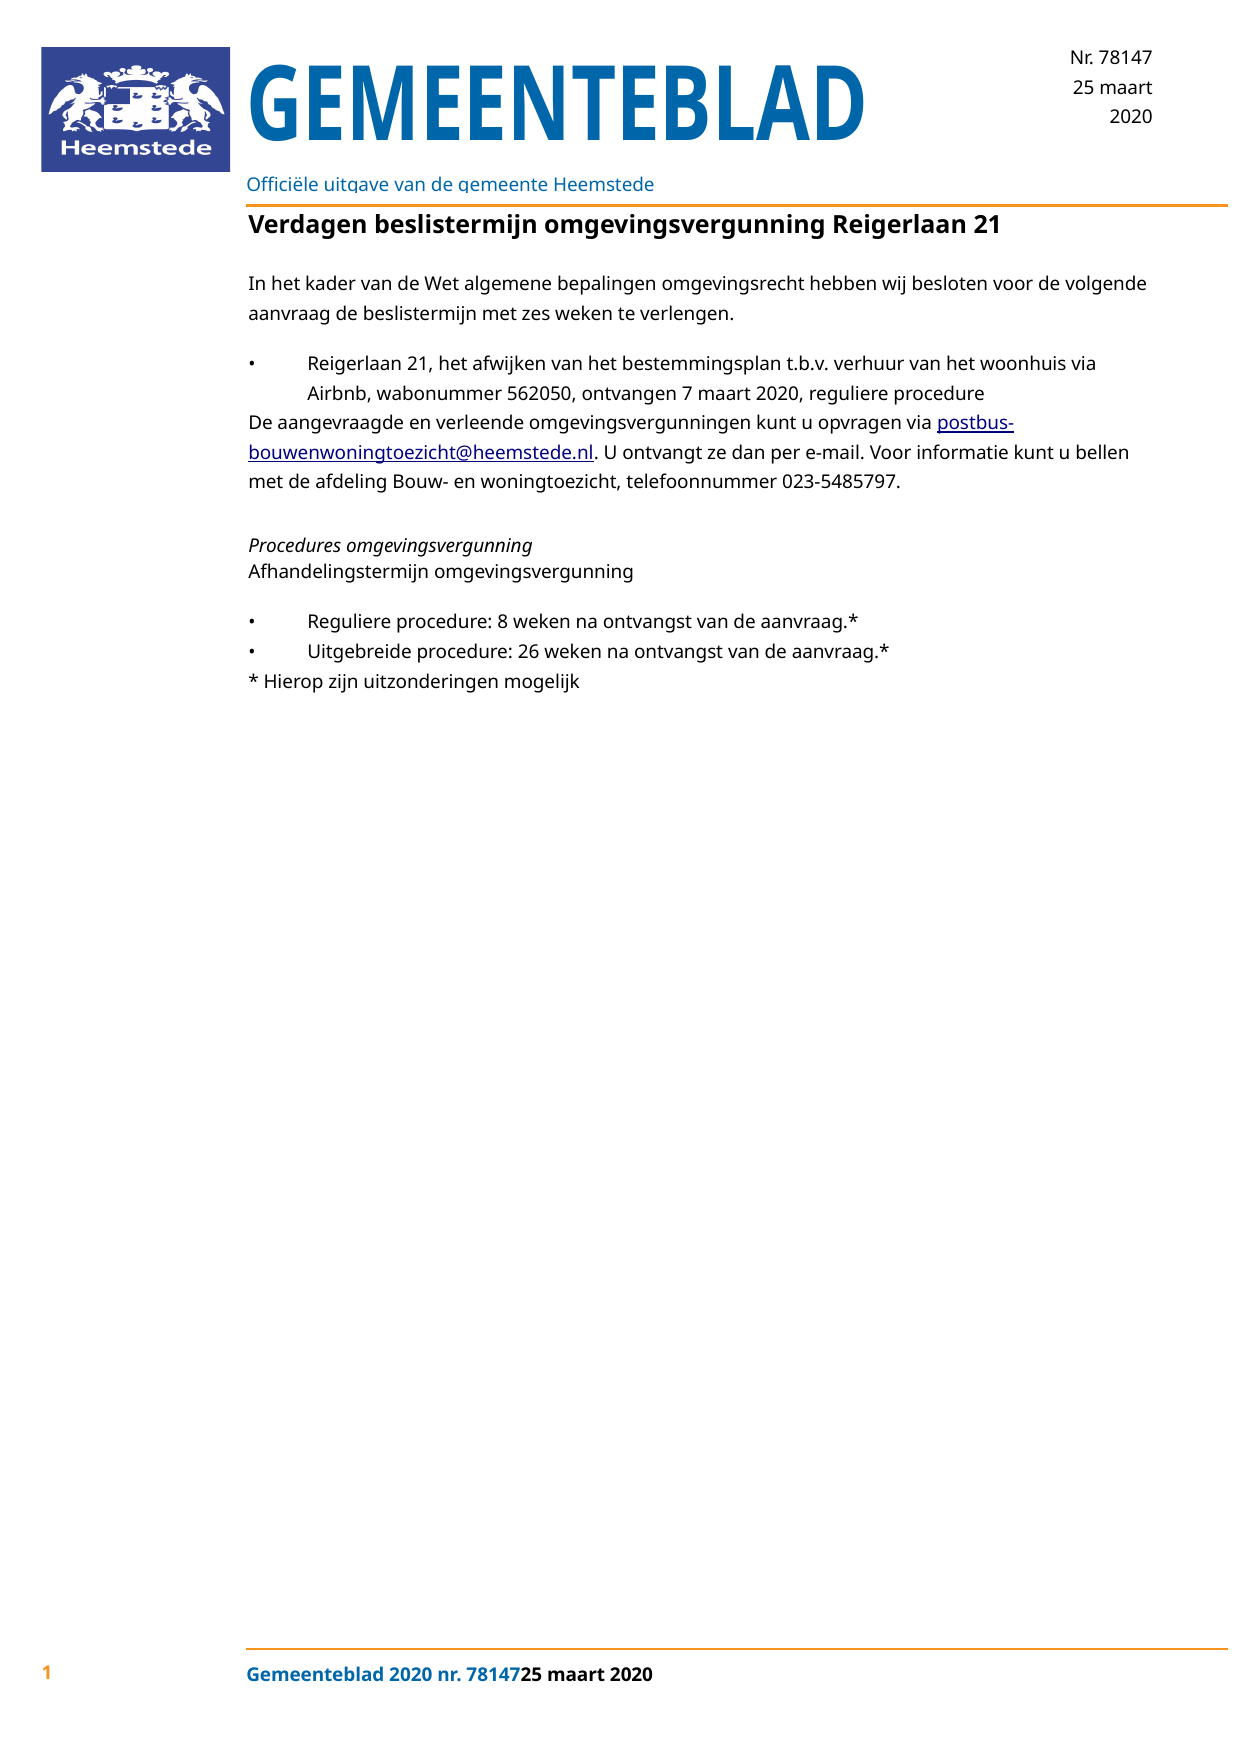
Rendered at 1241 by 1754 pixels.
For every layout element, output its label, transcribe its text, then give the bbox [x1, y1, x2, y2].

picture [41, 47, 231, 172]
text Afhandelingstermijn omgevingsvergunning [248, 558, 1152, 584]
list Uitgebreide procedure: 26 weken na ontvangst van de aanvraag.* [248, 638, 1152, 664]
text * Hierop zijn uitzonderingen mogelijk [248, 668, 1152, 694]
list Reigerlaan 21, het afwijken van het bestemmingsplan t.b.v. verhuur van het woonhuis via Airbnb, wabonummer 562050, ontvangen 7 maart 2020, reguliere procedure [248, 350, 1152, 406]
text In het kader van de Wet algemene bepalingen omgevingsrecht hebben wij besloten voor de volgende aanvraag de beslistermijn met zes weken te verlengen. [248, 270, 1152, 326]
text Verdagen beslistermijn omgevingsvergunning Reigerlaan 21 [248, 207, 1152, 241]
text De aangevraagde en verleende omgevingsvergunningen kunt u opvragen via postbus-bouwenwoningtoezicht@heemstede.nl. U ontvangt ze dan per e-mail. Voor informatie kunt u bellen met de afdeling Bouw- en woningtoezicht, telefoonnummer 023-5485797. [248, 409, 1152, 494]
text Procedures omgevingsvergunning [248, 533, 1152, 558]
list Reguliere procedure: 8 weken na ontvangst van de aanvraag.* [248, 609, 1152, 634]
